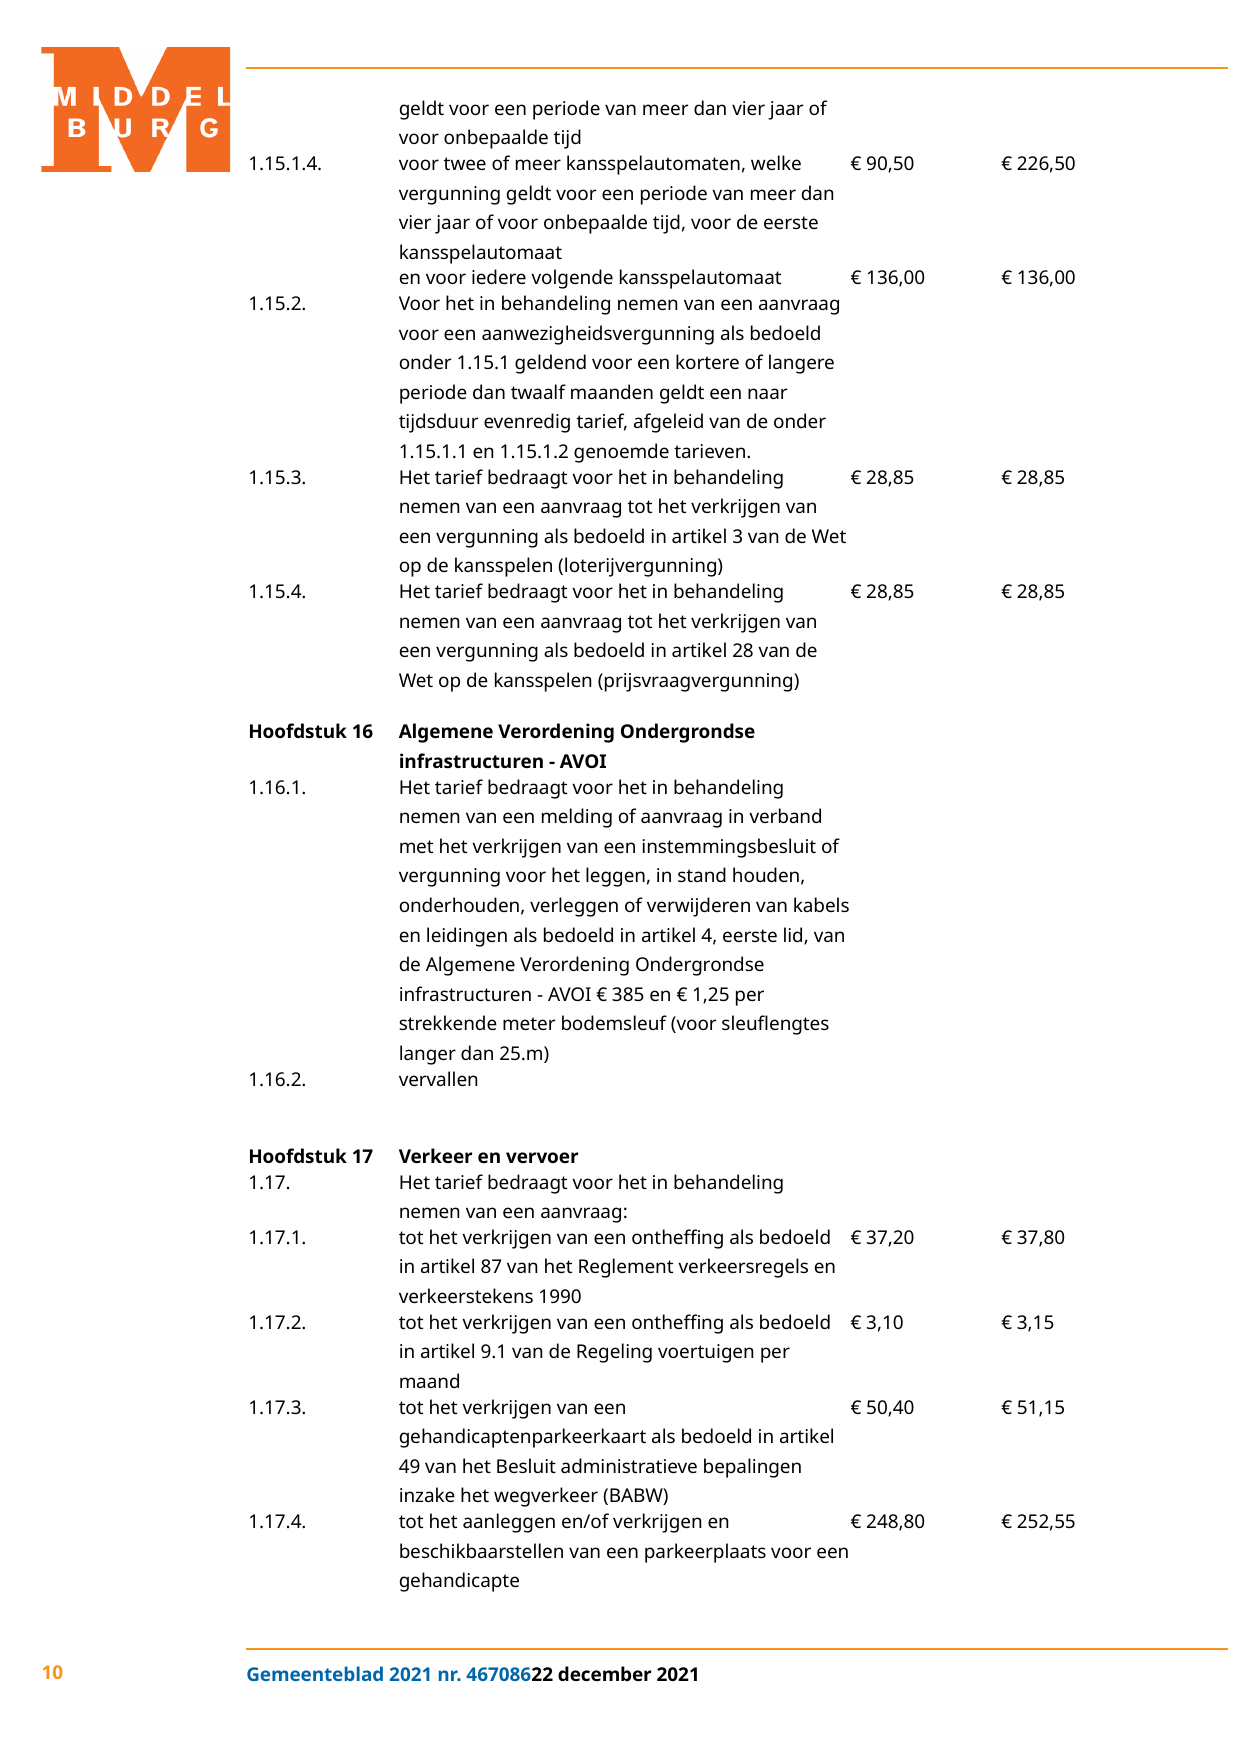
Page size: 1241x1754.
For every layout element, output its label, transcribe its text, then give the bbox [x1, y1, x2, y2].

table_cell [1001, 1066, 1152, 1092]
table_cell € 3,10 [850, 1309, 1001, 1394]
table_cell € 136,00 [1001, 265, 1152, 290]
table_cell [850, 693, 1001, 719]
table_cell 1.17.1. [248, 1224, 398, 1309]
table_cell Het tarief bedraagt voor het in behandeling nemen van een aanvraag tot het verkrijgen van een vergunning als bedoeld in artikel 3 van de Wet op de kansspelen (loterijvergunning) [399, 464, 850, 578]
table_cell [399, 693, 850, 719]
table_cell tot het verkrijgen van een ontheffing als bedoeld in artikel 9.1 van de Regeling voertuigen per maand [399, 1309, 850, 1394]
table_cell [399, 1118, 850, 1143]
table_cell € 28,85 [850, 579, 1001, 693]
table_cell [1001, 95, 1152, 150]
table_cell € 248,80 [850, 1509, 1001, 1593]
table_cell [850, 774, 1001, 1066]
table_cell 1.17.2. [248, 1309, 398, 1394]
table_cell € 90,50 [850, 150, 1001, 264]
table_cell tot het aanleggen en/of verkrijgen en beschikbaarstellen van een parkeerplaats voor een gehandicapte [399, 1509, 850, 1593]
table_cell [248, 1118, 398, 1143]
table_cell Hoofdstuk 16 [248, 719, 398, 774]
table_cell 1.15.2. [248, 290, 398, 464]
table_cell 1.17.3. [248, 1394, 398, 1508]
table_cell [1001, 1143, 1152, 1169]
table_cell [1001, 1118, 1152, 1143]
table_cell Verkeer en vervoer [399, 1143, 850, 1169]
table_cell Voor het in behandeling nemen van een aanvraag voor een aanwezigheidsvergunning als bedoeld onder 1.15.1 geldend voor een kortere of langere periode dan twaalf maanden geldt een naar tijdsduur evenredig tarief, afgeleid van de onder 1.15.1.1 en 1.15.1.2 genoemde tarieven. [399, 290, 850, 464]
table_cell [248, 95, 398, 150]
table_cell Hoofdstuk 17 [248, 1143, 398, 1169]
table_cell 1.17. [248, 1169, 398, 1224]
table_cell € 28,85 [1001, 579, 1152, 693]
table_cell [1001, 693, 1152, 719]
table_cell [248, 1092, 398, 1117]
table_cell € 37,20 [850, 1224, 1001, 1309]
table_cell [850, 1092, 1001, 1117]
table_cell tot het verkrijgen van een ontheffing als bedoeld in artikel 87 van het Reglement verkeersregels en verkeerstekens 1990 [399, 1224, 850, 1309]
table_cell vervallen [399, 1066, 850, 1092]
table_cell € 28,85 [1001, 464, 1152, 578]
table_cell € 50,40 [850, 1394, 1001, 1508]
table_cell [1001, 719, 1152, 774]
table_cell € 51,15 [1001, 1394, 1152, 1508]
table_cell 1.15.4. [248, 579, 398, 693]
table_cell voor twee of meer kansspelautomaten, welke vergunning geldt voor een periode van meer dan vier jaar of voor onbepaalde tijd, voor de eerste kansspelautomaat [399, 150, 850, 264]
table_cell [1001, 1092, 1152, 1117]
table_cell € 226,50 [1001, 150, 1152, 264]
table_cell [850, 1066, 1001, 1092]
table_cell en voor iedere volgende kansspelautomaat [399, 265, 850, 290]
table_cell geldt voor een periode van meer dan vier jaar of voor onbepaalde tijd [399, 95, 850, 150]
table_cell [850, 1143, 1001, 1169]
table_cell [248, 693, 398, 719]
table_cell Het tarief bedraagt voor het in behandeling nemen van een melding of aanvraag in verband met het verkrijgen van een instemmingsbesluit of vergunning voor het leggen, in stand houden, onderhouden, verleggen of verwijderen van kabels en leidingen als bedoeld in artikel 4, eerste lid, van de Algemene Verordening Ondergrondse infrastructuren - AVOI € 385 en € 1,25 per strekkende meter bodemsleuf (voor sleuflengtes langer dan 25.m) [399, 774, 850, 1066]
table_cell tot het verkrijgen van een gehandicaptenparkeerkaart als bedoeld in artikel 49 van het Besluit administratieve bepalingen inzake het wegverkeer (BABW) [399, 1394, 850, 1508]
table_cell [850, 1169, 1001, 1224]
table_cell € 136,00 [850, 265, 1001, 290]
table_cell [850, 1118, 1001, 1143]
table_cell € 37,80 [1001, 1224, 1152, 1309]
table_cell Het tarief bedraagt voor het in behandeling nemen van een aanvraag: [399, 1169, 850, 1224]
table_cell [850, 290, 1001, 464]
table_cell Het tarief bedraagt voor het in behandeling nemen van een aanvraag tot het verkrijgen van een vergunning als bedoeld in artikel 28 van de Wet op de kansspelen (prijsvraagvergunning) [399, 579, 850, 693]
table_cell [850, 719, 1001, 774]
table_cell 1.15.3. [248, 464, 398, 578]
table_cell € 28,85 [850, 464, 1001, 578]
table_cell Algemene Verordening Ondergrondse infrastructuren - AVOI [399, 719, 850, 774]
table_cell 1.17.4. [248, 1509, 398, 1593]
table_cell [248, 265, 398, 290]
table_cell € 252,55 [1001, 1509, 1152, 1593]
table_cell € 3,15 [1001, 1309, 1152, 1394]
table_cell [850, 95, 1001, 150]
table_cell 1.15.1.4. [248, 150, 398, 264]
table_cell 1.16.2. [248, 1066, 398, 1092]
picture [41, 47, 231, 172]
table_cell [1001, 290, 1152, 464]
table_cell [399, 1092, 850, 1117]
table_cell [1001, 1169, 1152, 1224]
table_cell 1.16.1. [248, 774, 398, 1066]
table_cell [1001, 774, 1152, 1066]
